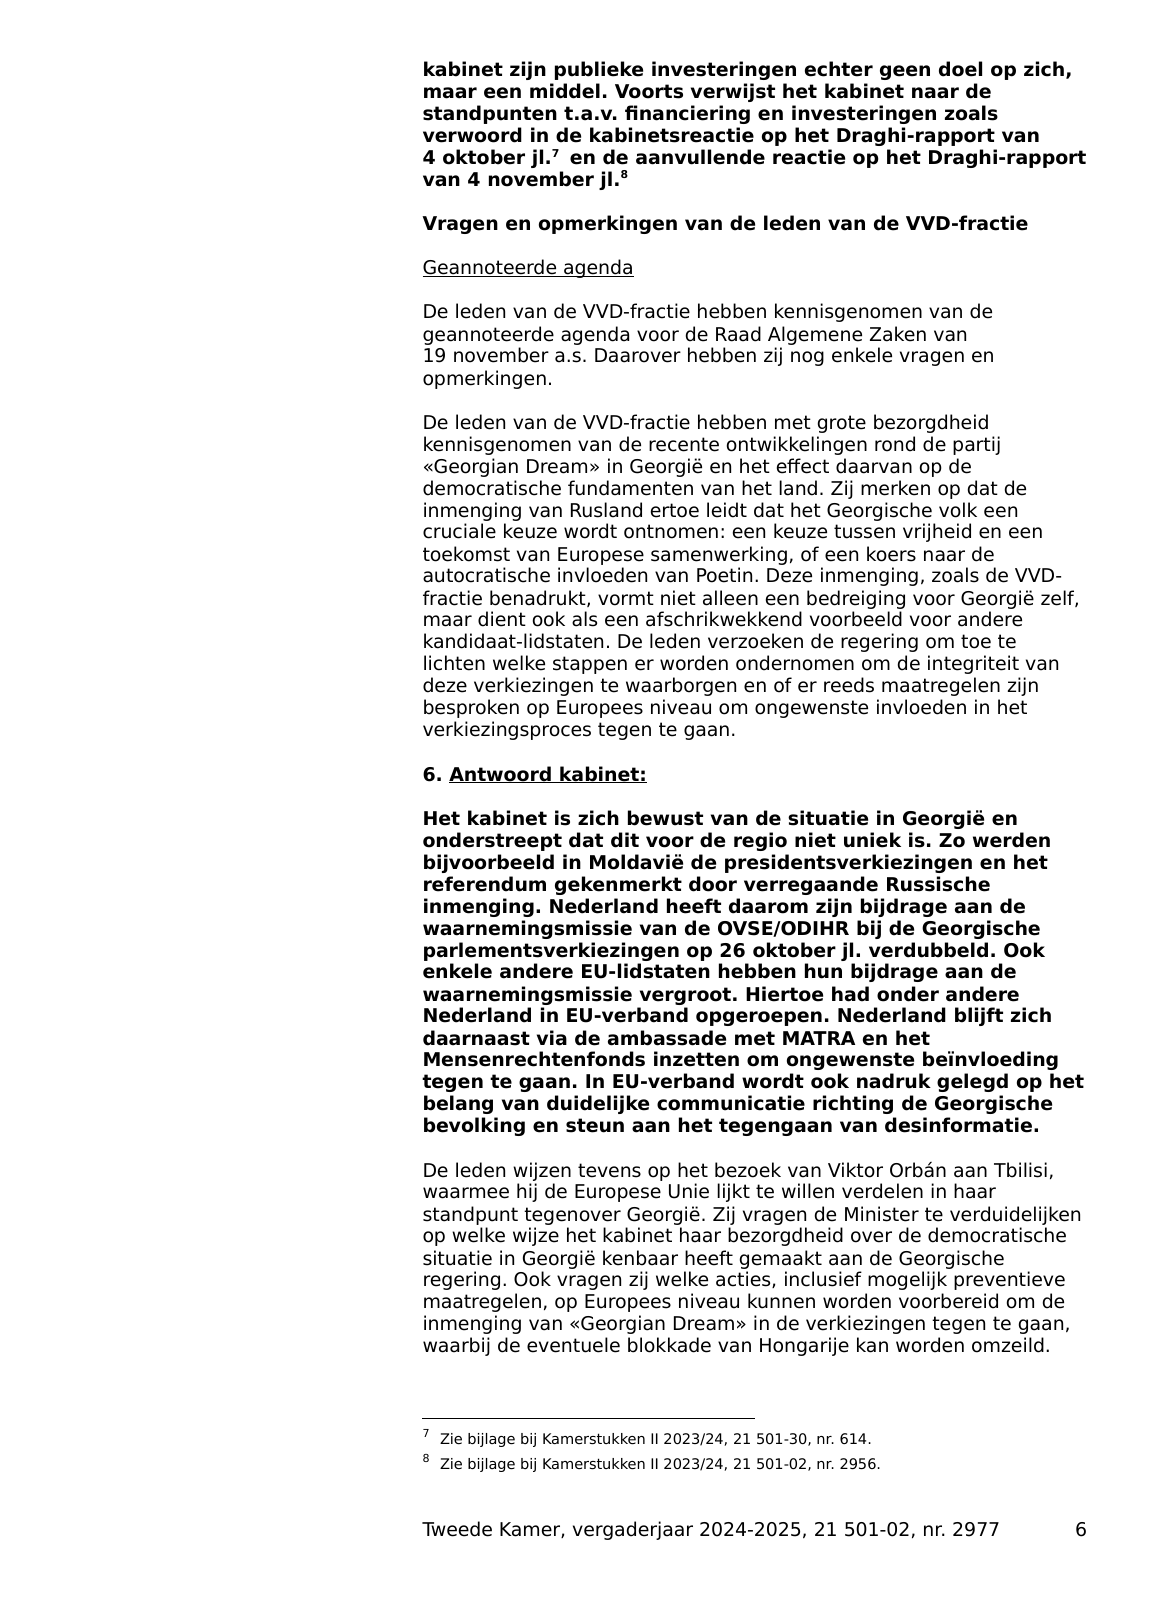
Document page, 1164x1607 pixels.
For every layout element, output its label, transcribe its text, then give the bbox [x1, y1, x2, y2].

text kabinet zijn publieke investeringen echter geen doel op zich, maar een middel. Voorts verwijst het kabinet naar de standpunten t.a.v. financiering en investeringen zoals verwoord in de kabinetsreactie op het Draghi-rapport van 4 oktober jl. en de aanvullende reactie op het Draghi-rapport van 4 november jl. [422, 59, 1087, 191]
text Het kabinet is zich bewust van de situatie in Georgië en onderstreept dat dit voor de regio niet uniek is. Zo werden bijvoorbeeld in Moldavië de presidentsverkiezingen en het referendum gekenmerkt door verregaande Russische inmenging. Nederland heeft daarom zijn bijdrage aan de waarnemingsmissie van de OVSE/ODIHR bij de Georgische parlementsverkiezingen op 26 oktober jl. verdubbeld. Ook enkele andere EU-lidstaten hebben hun bijdrage aan de waarnemingsmissie vergroot. Hiertoe had onder andere Nederland in EU-verband opgeroepen. Nederland blijft zich daarnaast via de ambassade met MATRA en het Mensenrechtenfonds inzetten om ongewenste beïnvloeding tegen te gaan. In EU-verband wordt ook nadruk gelegd op het belang van duidelijke communicatie richting de Georgische bevolking en steun aan het tegengaan van desinformatie. [422, 808, 1087, 1137]
subtitle 6. Antwoord kabinet: [422, 763, 1087, 785]
subtitle Geannoteerde agenda [422, 257, 1087, 279]
subtitle Vragen en opmerkingen van de leden van de VVD-fractie [422, 213, 1087, 235]
text De leden van de VVD-fractie hebben met grote bezorgdheid kennisgenomen van de recente ontwikkelingen rond de partij «Georgian Dream» in Georgië en het effect daarvan op de democratische fundamenten van het land. Zij merken op dat de inmenging van Rusland ertoe leidt dat het Georgische volk een cruciale keuze wordt ontnomen: een keuze tussen vrijheid en een toekomst van Europese samenwerking, of een koers naar de autocratische invloeden van Poetin. Deze inmenging, zoals de VVD-fractie benadrukt, vormt niet alleen een bedreiging voor Georgië zelf, maar dient ook als een afschrikwekkend voorbeeld voor andere kandidaat-lidstaten. De leden verzoeken de regering om toe te lichten welke stappen er worden ondernomen om de integriteit van deze verkiezingen te waarborgen en of er reeds maatregelen zijn besproken op Europees niveau om ongewenste invloeden in het verkiezingsproces tegen te gaan. [422, 412, 1087, 741]
text Zie bijlage bij Kamerstukken II 2023/24, 21 501-30, nr. 614. [422, 1427, 1087, 1449]
text De leden wijzen tevens op het bezoek van Viktor Orbán aan Tbilisi, waarmee hij de Europese Unie lijkt te willen verdelen in haar standpunt tegenover Georgië. Zij vragen de Minister te verduidelijken op welke wijze het kabinet haar bezorgdheid over de democratische situatie in Georgië kenbaar heeft gemaakt aan de Georgische regering. Ook vragen zij welke acties, inclusief mogelijk preventieve maatregelen, op Europees niveau kunnen worden voorbereid om de inmenging van «Georgian Dream» in de verkiezingen tegen te gaan, waarbij de eventuele blokkade van Hongarije kan worden omzeild. [422, 1159, 1087, 1357]
text Zie bijlage bij Kamerstukken II 2023/24, 21 501-02, nr. 2956. [422, 1452, 1087, 1474]
text De leden van de VVD-fractie hebben kennisgenomen van de geannoteerde agenda voor de Raad Algemene Zaken van 19 november a.s. Daarover hebben zij nog enkele vragen en opmerkingen. [422, 301, 1087, 389]
